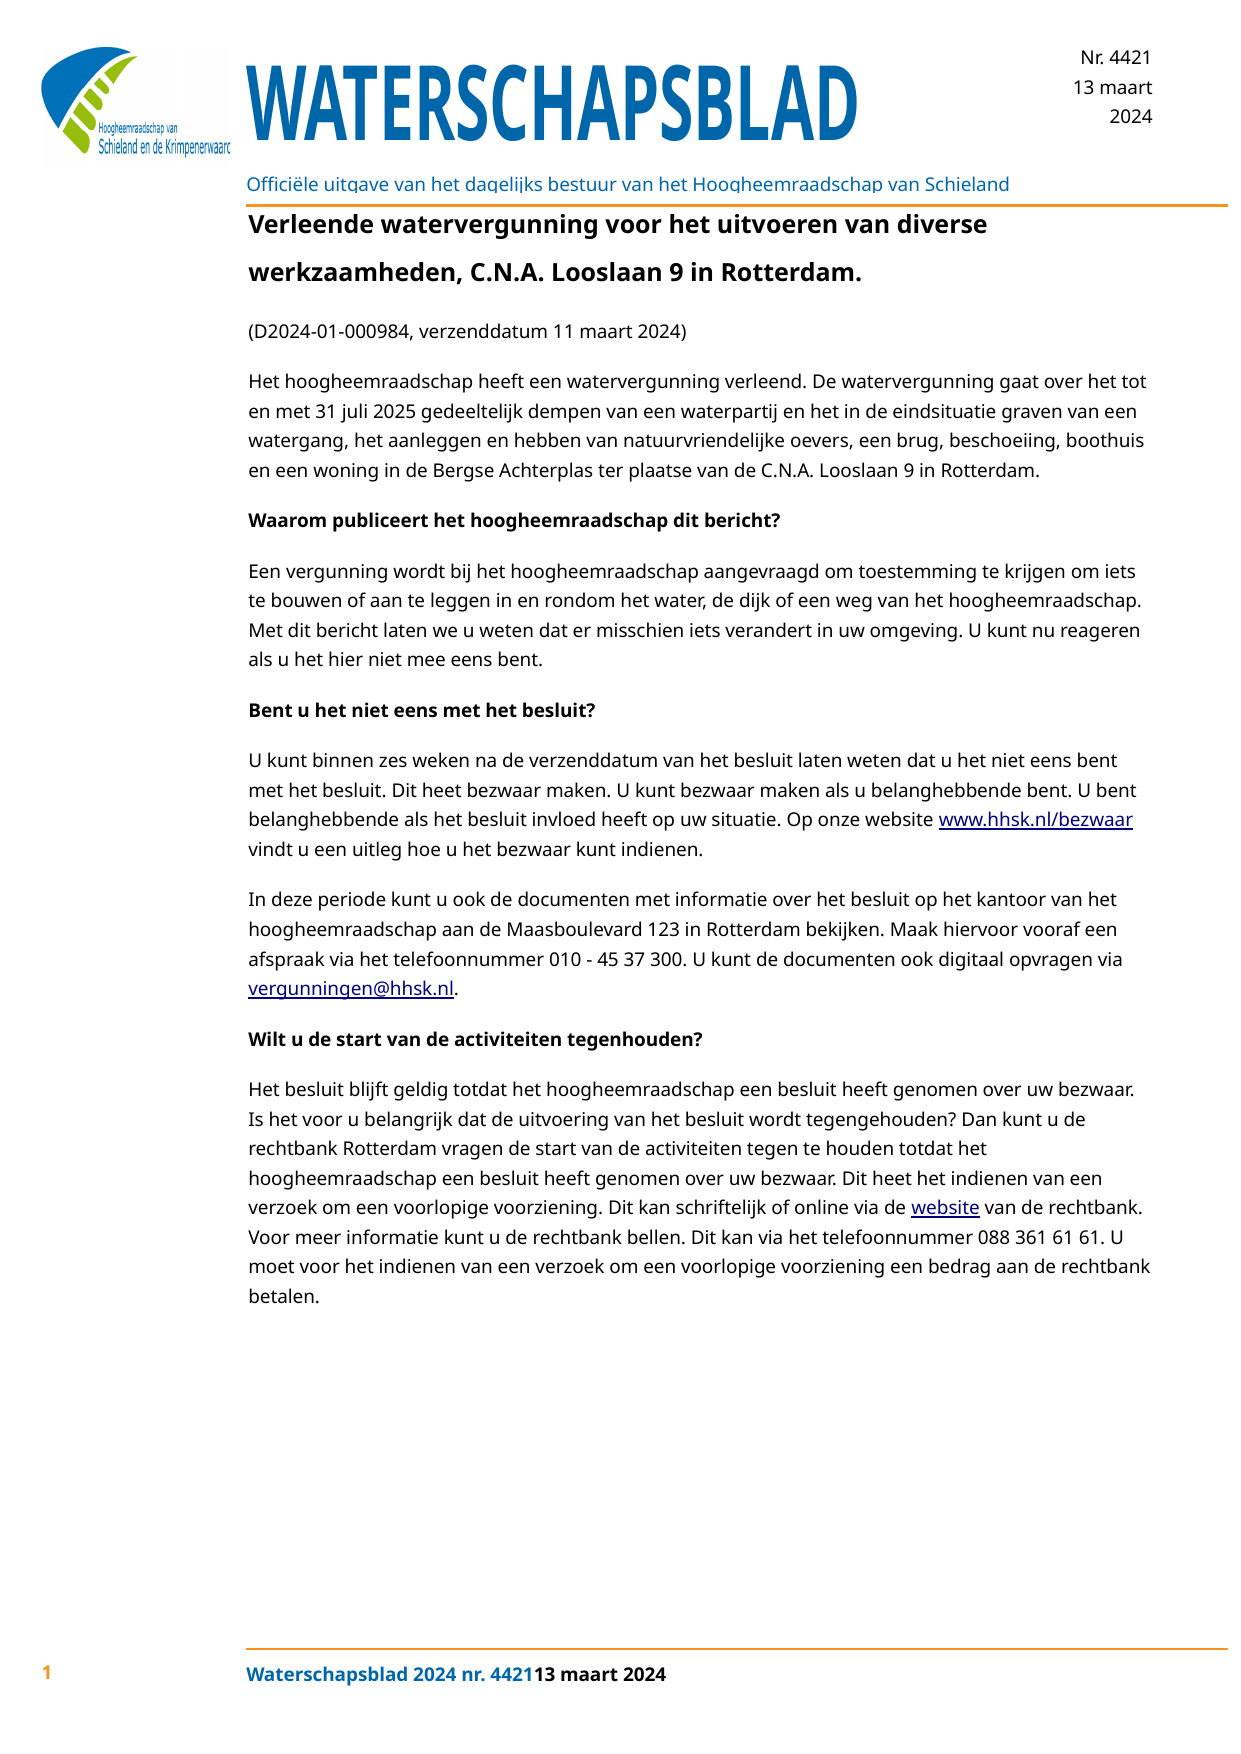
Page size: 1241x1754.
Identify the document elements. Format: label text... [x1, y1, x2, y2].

text In deze periode kunt u ook de documenten met informatie over het besluit op het kantoor van het hoogheemraadschap aan de Maasboulevard 123 in Rotterdam bekijken. Maak hiervoor vooraf een afspraak via het telefoonnummer 010 - 45 37 300. U kunt de documenten ook digitaal opvragen via vergunningen@hhsk.nl. [248, 887, 1152, 1001]
text Het hoogheemraadschap heeft een watervergunning verleend. De watervergunning gaat over het tot en met 31 juli 2025 gedeeltelijk dempen van een waterpartij en het in de eindsituatie graven van een watergang, het aanleggen en hebben van natuurvriendelijke oevers, een brug, beschoeiing, boothuis en een woning in de Bergse Achterplas ter plaatse van de C.N.A. Looslaan 9 in Rotterdam. [248, 368, 1152, 483]
text Bent u het niet eens met het besluit? [248, 697, 1152, 723]
text (D2024-01-000984, verzenddatum 11 maart 2024) [248, 318, 1152, 344]
picture [41, 47, 231, 172]
text Het besluit blijft geldig totdat het hoogheemraadschap een besluit heeft genomen over uw bezwaar. Is het voor u belangrijk dat de uitvoering van het besluit wordt tegengehouden? Dan kunt u de rechtbank Rotterdam vragen de start van de activiteiten tegen te houden totdat het hoogheemraadschap een besluit heeft genomen over uw bezwaar. Dit heet het indienen van een verzoek om een voorlopige voorziening. Dit kan schriftelijk of online via de website van de rechtbank. Voor meer informatie kunt u de rechtbank bellen. Dit kan via het telefoonnummer 088 361 61 61. U moet voor het indienen van een verzoek om een voorlopige voorziening een bedrag aan de rechtbank betalen. [248, 1076, 1152, 1309]
text Waarom publiceert het hoogheemraadschap dit bericht? [248, 507, 1152, 533]
text Een vergunning wordt bij het hoogheemraadschap aangevraagd om toestemming te krijgen om iets te bouwen of aan te leggen in en rondom het water, de dijk of een weg van het hoogheemraadschap. Met dit bericht laten we u weten dat er misschien iets verandert in uw omgeving. U kunt nu reageren als u het hier niet mee eens bent. [248, 558, 1152, 672]
text U kunt binnen zes weken na de verzenddatum van het besluit laten weten dat u het niet eens bent met het besluit. Dit heet bezwaar maken. U kunt bezwaar maken als u belanghebbende bent. U bent belanghebbende als het besluit invloed heeft op uw situatie. Op onze website www.hhsk.nl/bezwaar vindt u een uitleg hoe u het bezwaar kunt indienen. [248, 747, 1152, 862]
text Wilt u de start van de activiteiten tegenhouden? [248, 1026, 1152, 1052]
text Verleende watervergunning voor het uitvoeren van diverse werkzaamheden, C.N.A. Looslaan 9 in Rotterdam. [248, 207, 1152, 288]
